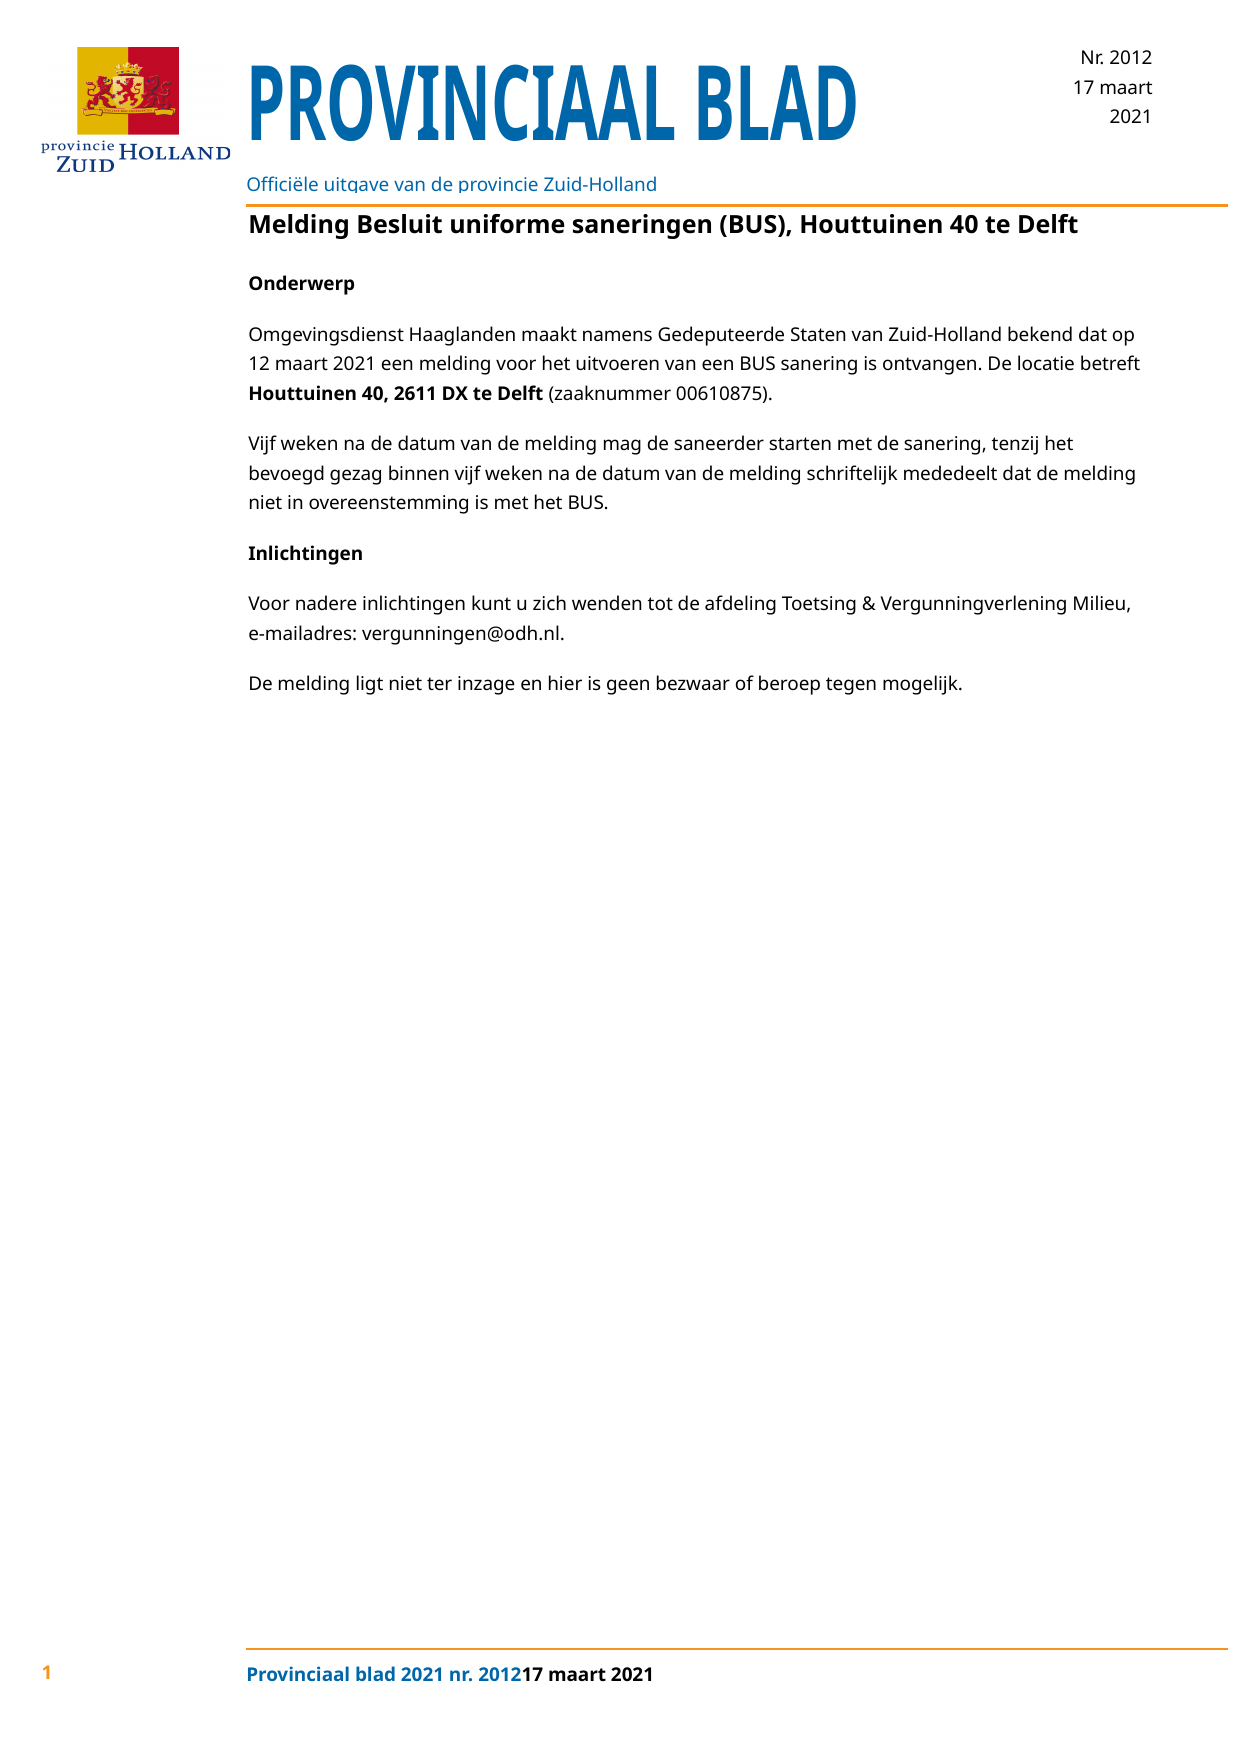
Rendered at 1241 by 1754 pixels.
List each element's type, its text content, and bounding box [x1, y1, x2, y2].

text Inlichtingen [248, 540, 1152, 566]
text Vijf weken na de datum van de melding mag de saneerder starten met de sanering, tenzij het bevoegd gezag binnen vijf weken na de datum van de melding schriftelijk mededeelt dat de melding niet in overeenstemming is met het BUS. [248, 430, 1152, 515]
text Onderwerp [248, 270, 1152, 296]
text Omgevingsdienst Haaglanden maakt namens Gedeputeerde Staten van Zuid-Holland bekend dat op 12 maart 2021 een melding voor het uitvoeren van een BUS sanering is ontvangen. De locatie betreft Houttuinen 40, 2611 DX te Delft (zaaknummer 00610875). [248, 321, 1152, 406]
text Melding Besluit uniforme saneringen (BUS), Houttuinen 40 te Delft [248, 207, 1152, 241]
picture [41, 47, 231, 172]
text Voor nadere inlichtingen kunt u zich wenden tot de afdeling Toetsing & Vergunningverlening Milieu, e-mailadres: vergunningen@odh.nl. [248, 590, 1152, 646]
text De melding ligt niet ter inzage en hier is geen bezwaar of beroep tegen mogelijk. [248, 670, 1152, 696]
